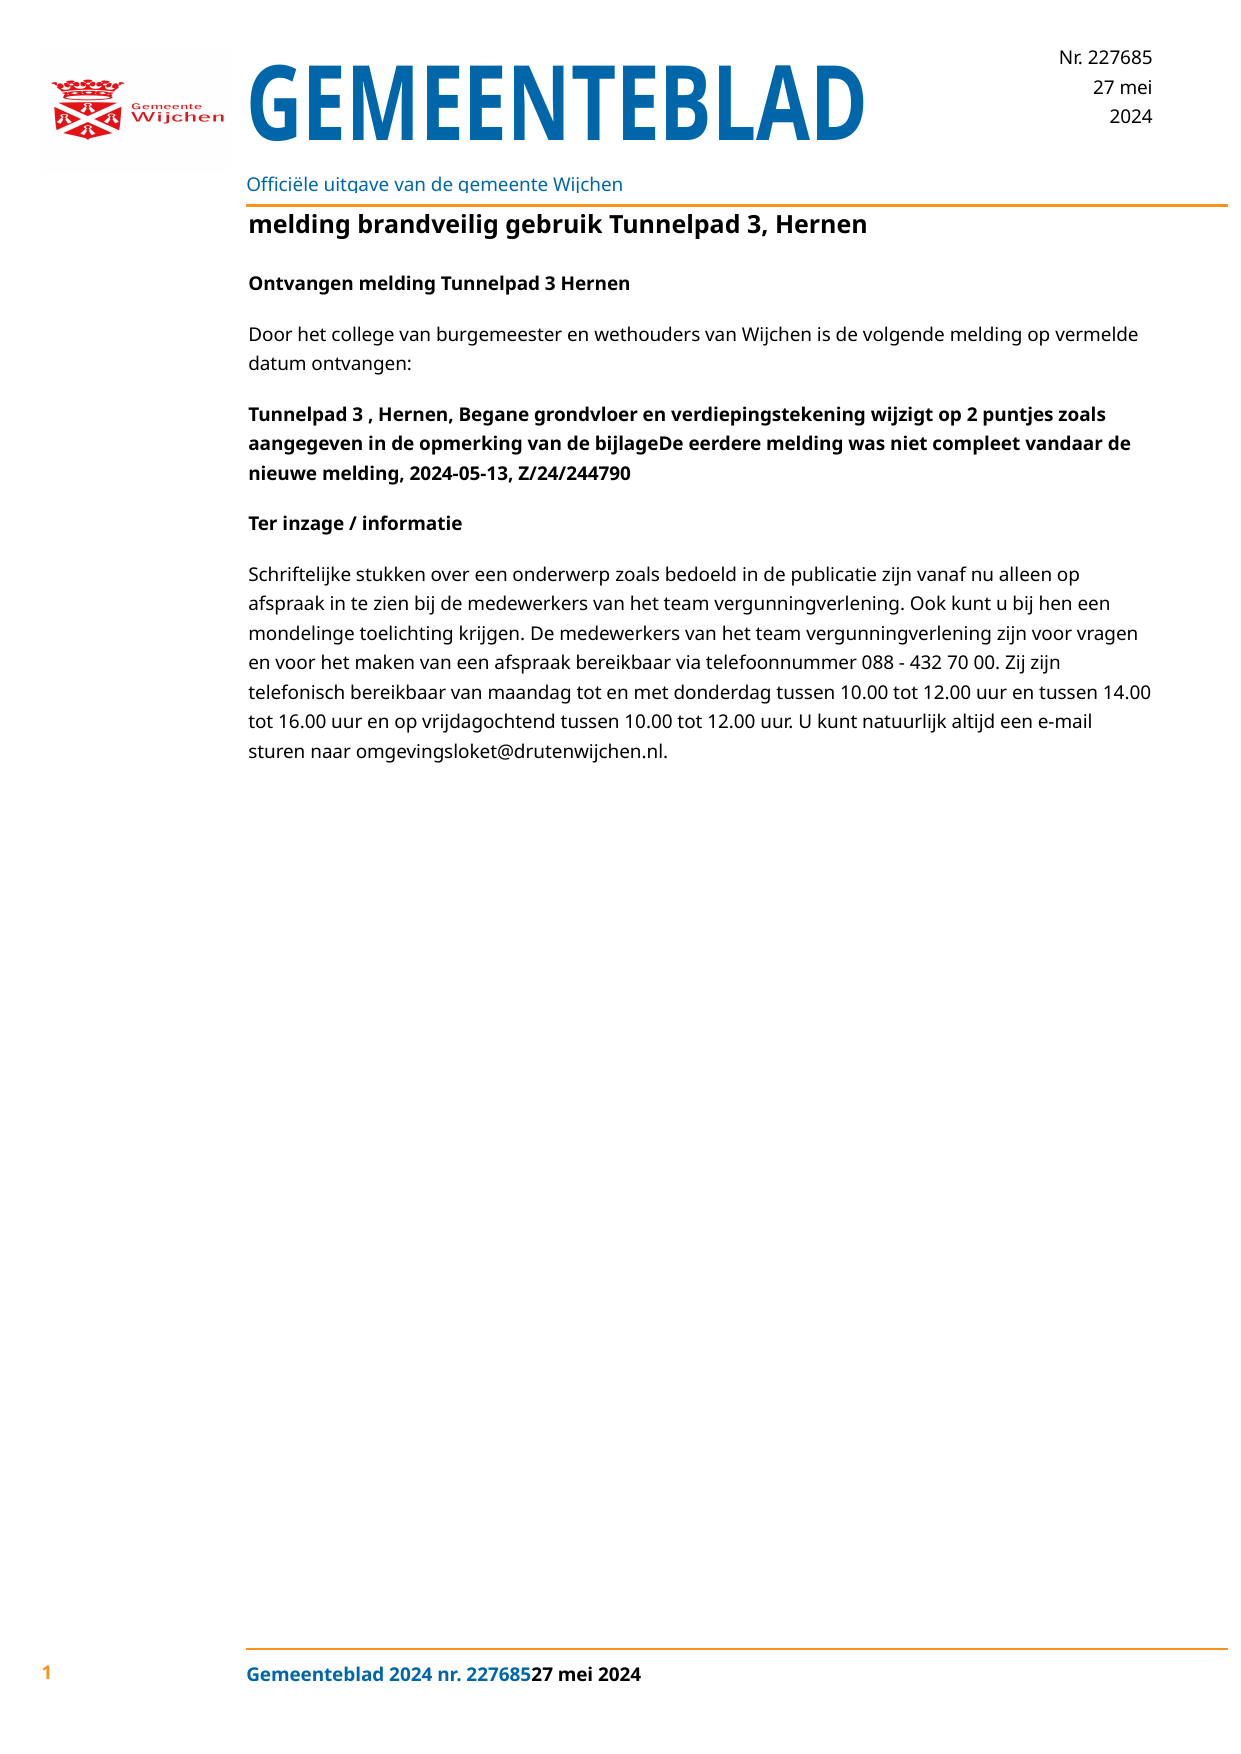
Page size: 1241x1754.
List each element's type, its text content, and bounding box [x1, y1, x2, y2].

text Ontvangen melding Tunnelpad 3 Hernen [248, 270, 1152, 296]
picture [41, 47, 231, 172]
text melding brandveilig gebruik Tunnelpad 3, Hernen [248, 207, 1152, 241]
text Door het college van burgemeester en wethouders van Wijchen is de volgende melding op vermelde datum ontvangen: [248, 321, 1152, 376]
text Schriftelijke stukken over een onderwerp zoals bedoeld in de publicatie zijn vanaf nu alleen op afspraak in te zien bij de medewerkers van het team vergunningverlening. Ook kunt u bij hen een mondelinge toelichting krijgen. De medewerkers van het team vergunningverlening zijn voor vragen en voor het maken van een afspraak bereikbaar via telefoonnummer 088 - 432 70 00. Zij zijn telefonisch bereikbaar van maandag tot en met donderdag tussen 10.00 tot 12.00 uur en tussen 14.00 tot 16.00 uur en op vrijdagochtend tussen 10.00 tot 12.00 uur. U kunt natuurlijk altijd een e-mail sturen naar omgevingsloket@drutenwijchen.nl. [248, 561, 1152, 764]
text Ter inzage / informatie [248, 510, 1152, 536]
text Tunnelpad 3 , Hernen, Begane grondvloer en verdiepingstekening wijzigt op 2 puntjes zoals aangegeven in de opmerking van de bijlageDe eerdere melding was niet compleet vandaar de nieuwe melding, 2024-05-13, Z/24/244790 [248, 401, 1152, 486]
